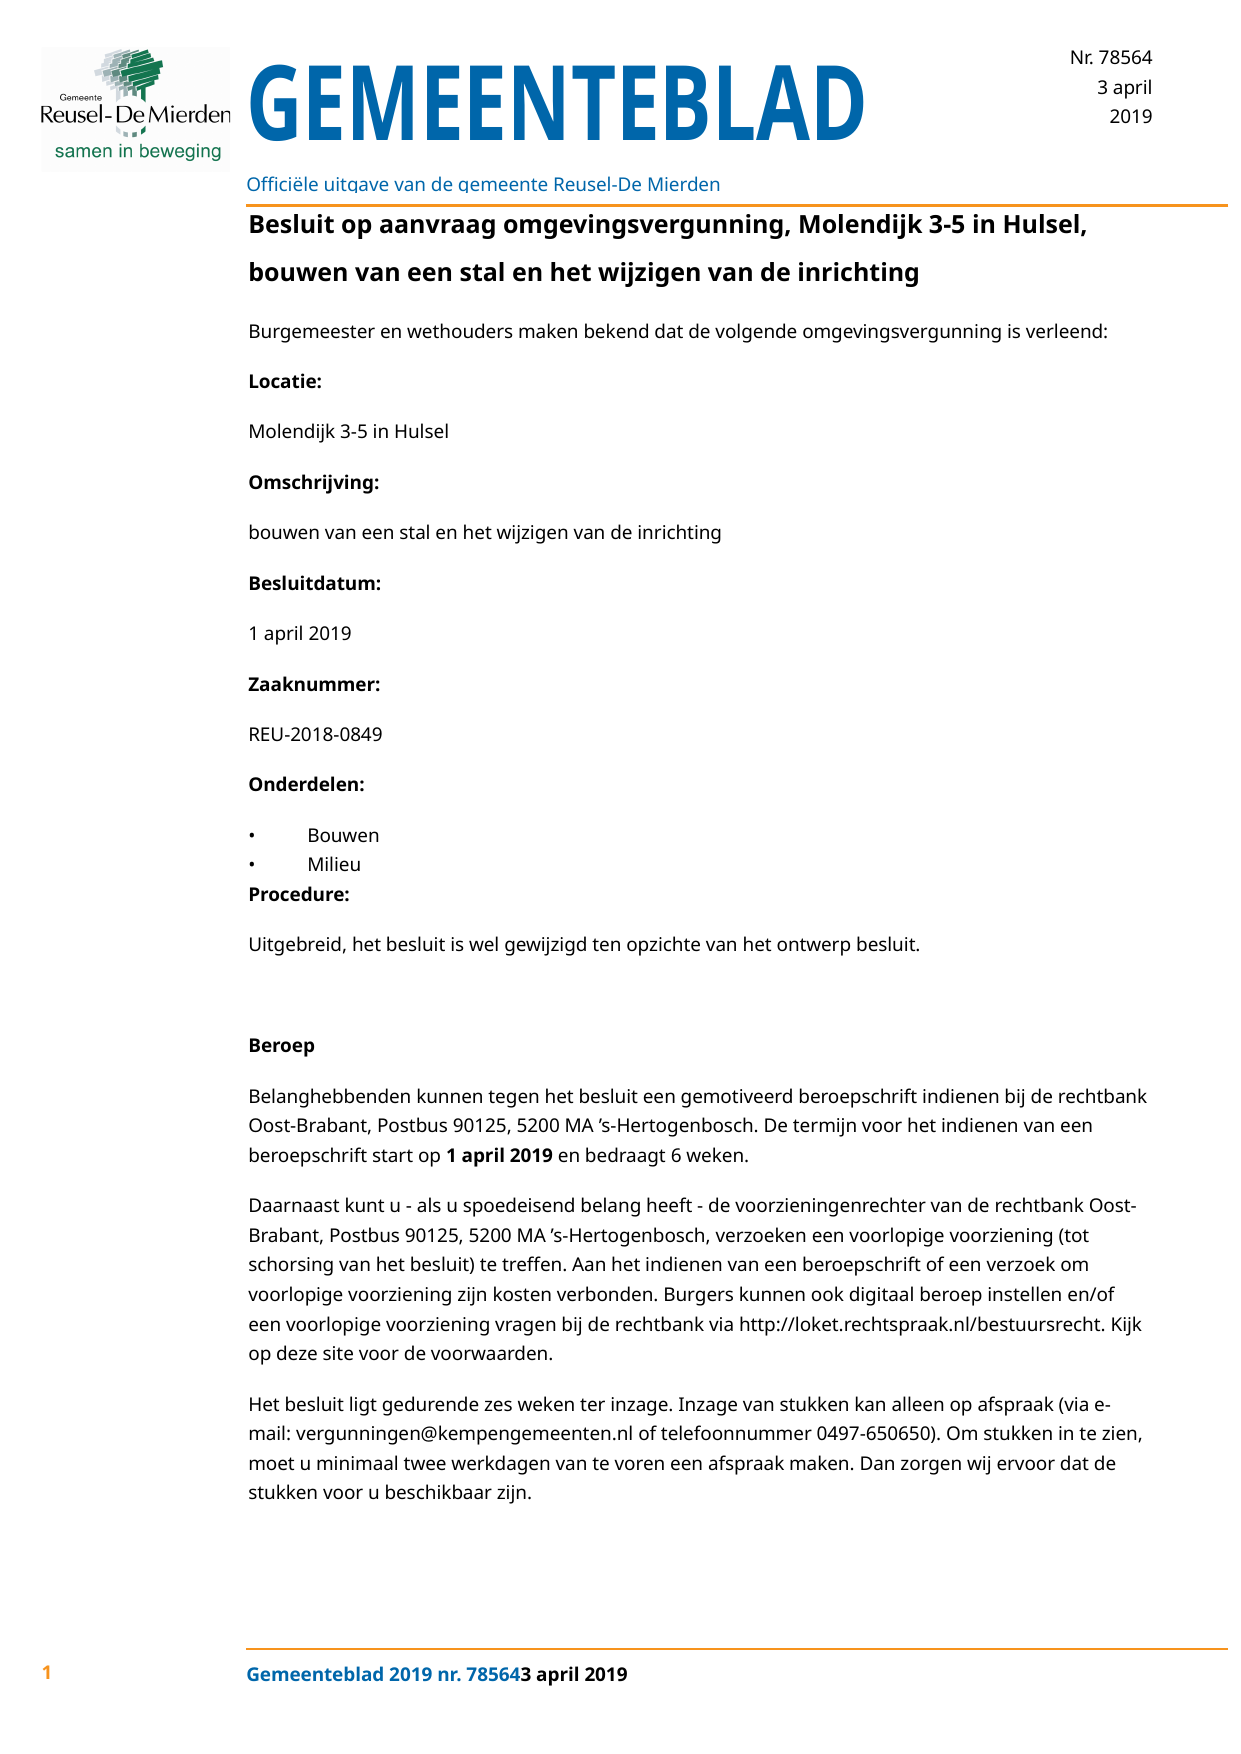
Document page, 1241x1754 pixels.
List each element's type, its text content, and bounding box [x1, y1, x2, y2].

text 1 april 2019 [248, 620, 1152, 646]
text Burgemeester en wethouders maken bekend dat de volgende omgevingsvergunning is verleend: [248, 318, 1152, 344]
text Onderdelen: [248, 772, 1152, 797]
text Daarnaast kunt u - als u spoedeisend belang heeft - de voorzieningenrechter van de rechtbank Oost-Brabant, Postbus 90125, 5200 MA ’s-Hertogenbosch, verzoeken een voorlopige voorziening (tot schorsing van het besluit) te treffen. Aan het indienen van een beroepschrift of een verzoek om voorlopige voorziening zijn kosten verbonden. Burgers kunnen ook digitaal beroep instellen en/of een voorlopige voorziening vragen bij de rechtbank via http://loket.rechtspraak.nl/bestuursrecht. Kijk op deze site voor de voorwaarden. [248, 1192, 1152, 1366]
text Het besluit ligt gedurende zes weken ter inzage. Inzage van stukken kan alleen op afspraak (via e-mail: vergunningen@kempengemeenten.nl of telefoonnummer 0497-650650). Om stukken in te zien, moet u minimaal twee werkdagen van te voren een afspraak maken. Dan zorgen wij ervoor dat de stukken voor u beschikbaar zijn. [248, 1391, 1152, 1505]
text Locatie: [248, 368, 1152, 394]
text Besluit op aanvraag omgevingsvergunning, Molendijk 3-5 in Hulsel, bouwen van een stal en het wijzigen van de inrichting [248, 207, 1152, 288]
text Molendijk 3-5 in Hulsel [248, 419, 1152, 444]
text Besluitdatum: [248, 570, 1152, 596]
text Uitgebreid, het besluit is wel gewijzigd ten opzichte van het ontwerp besluit. [248, 932, 1152, 957]
picture [41, 47, 231, 172]
list Milieu [248, 852, 1152, 877]
text REU-2018-0849 [248, 721, 1152, 747]
text Procedure: [248, 881, 1152, 907]
text Belanghebbenden kunnen tegen het besluit een gemotiveerd beroepschrift indienen bij de rechtbank Oost-Brabant, Postbus 90125, 5200 MA ’s-Hertogenbosch. De termijn voor het indienen van een beroepschrift start op 1 april 2019 en bedraagt 6 weken. [248, 1083, 1152, 1168]
text Beroep [248, 1032, 1152, 1058]
text bouwen van een stal en het wijzigen van de inrichting [248, 519, 1152, 545]
list Bouwen [248, 822, 1152, 848]
text Omschrijving: [248, 469, 1152, 495]
text Zaaknummer: [248, 671, 1152, 697]
